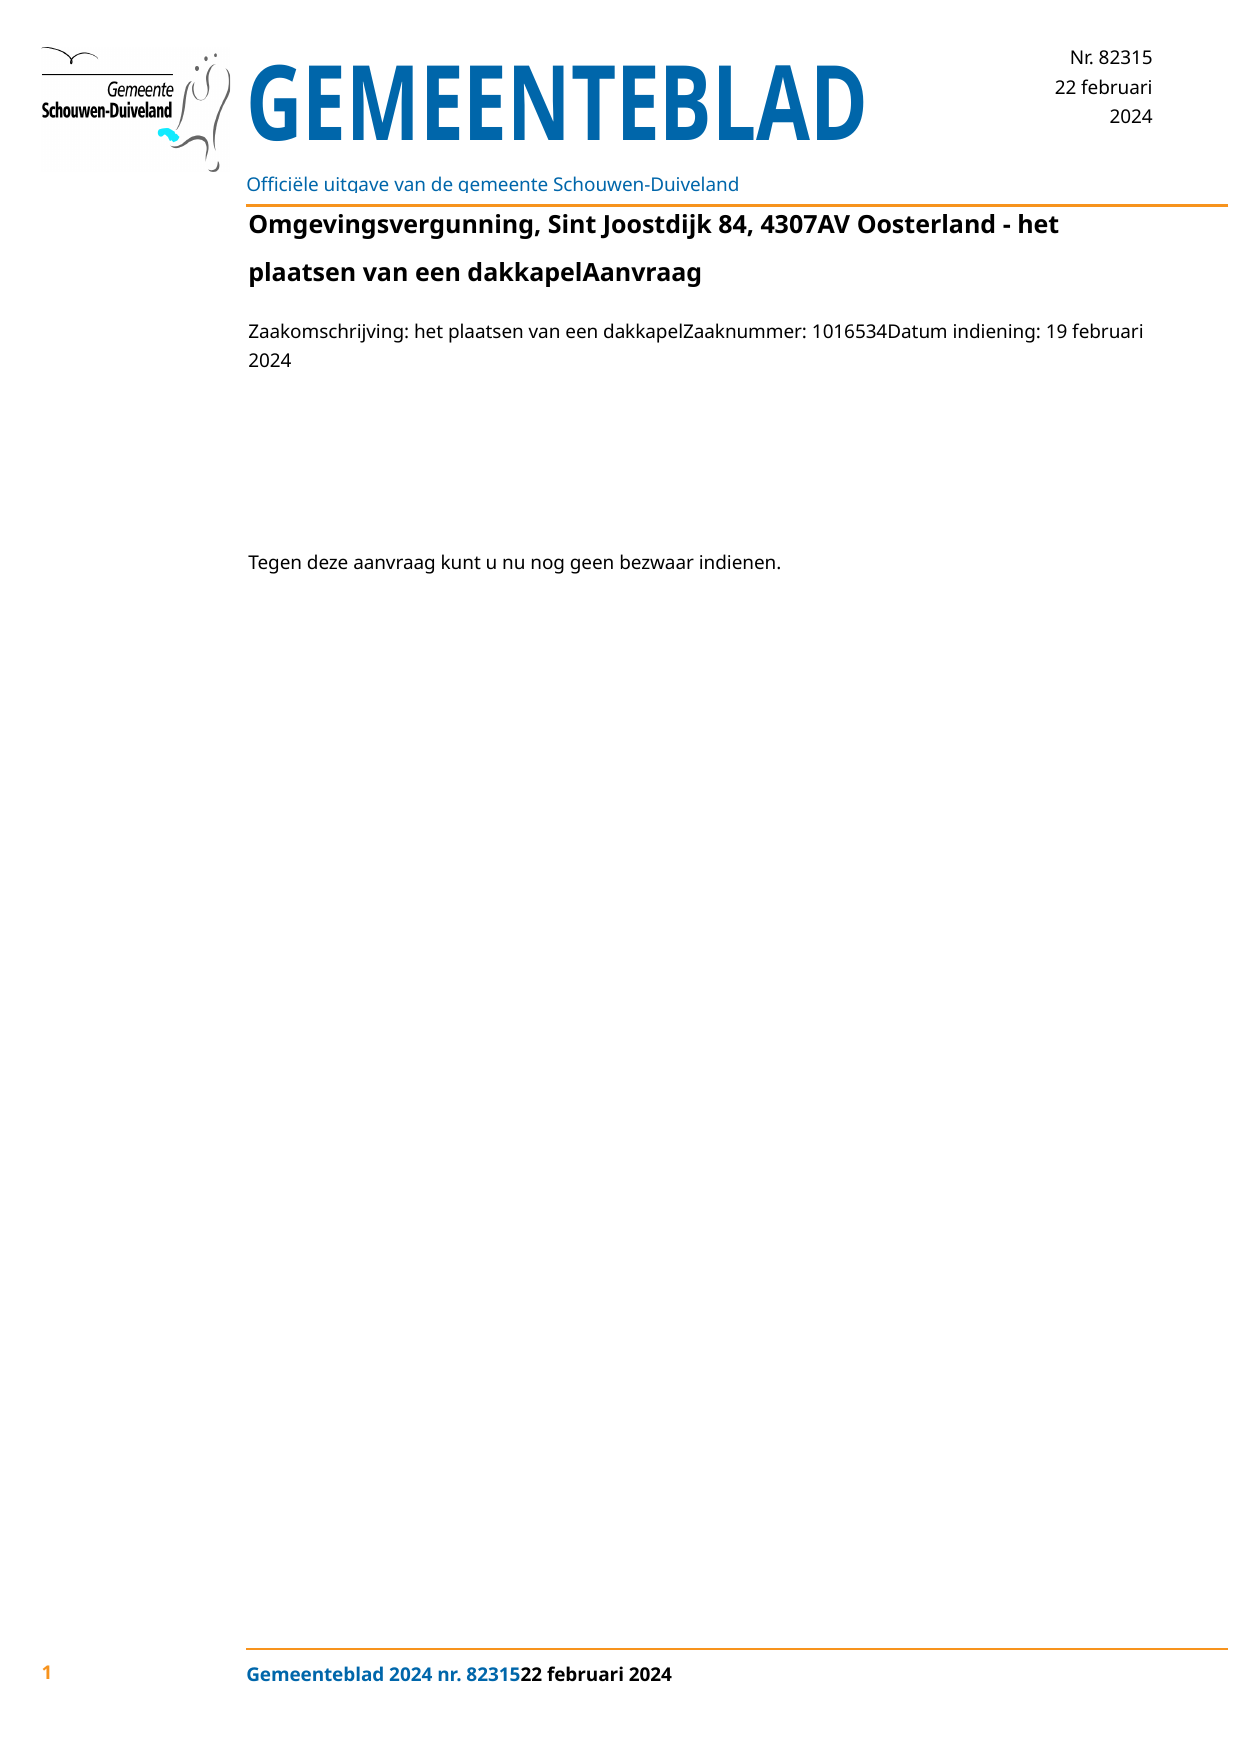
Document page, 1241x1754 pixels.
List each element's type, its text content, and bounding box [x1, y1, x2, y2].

text Omgevingsvergunning, Sint Joostdijk 84, 4307AV Oosterland - het plaatsen van een dakkapelAanvraag [248, 207, 1152, 288]
picture [41, 47, 231, 172]
text Zaakomschrijving: het plaatsen van een dakkapelZaaknummer: 1016534Datum indiening: 19 februari 2024 [248, 318, 1152, 373]
text Tegen deze aanvraag kunt u nu nog geen bezwaar indienen. [248, 549, 1152, 575]
